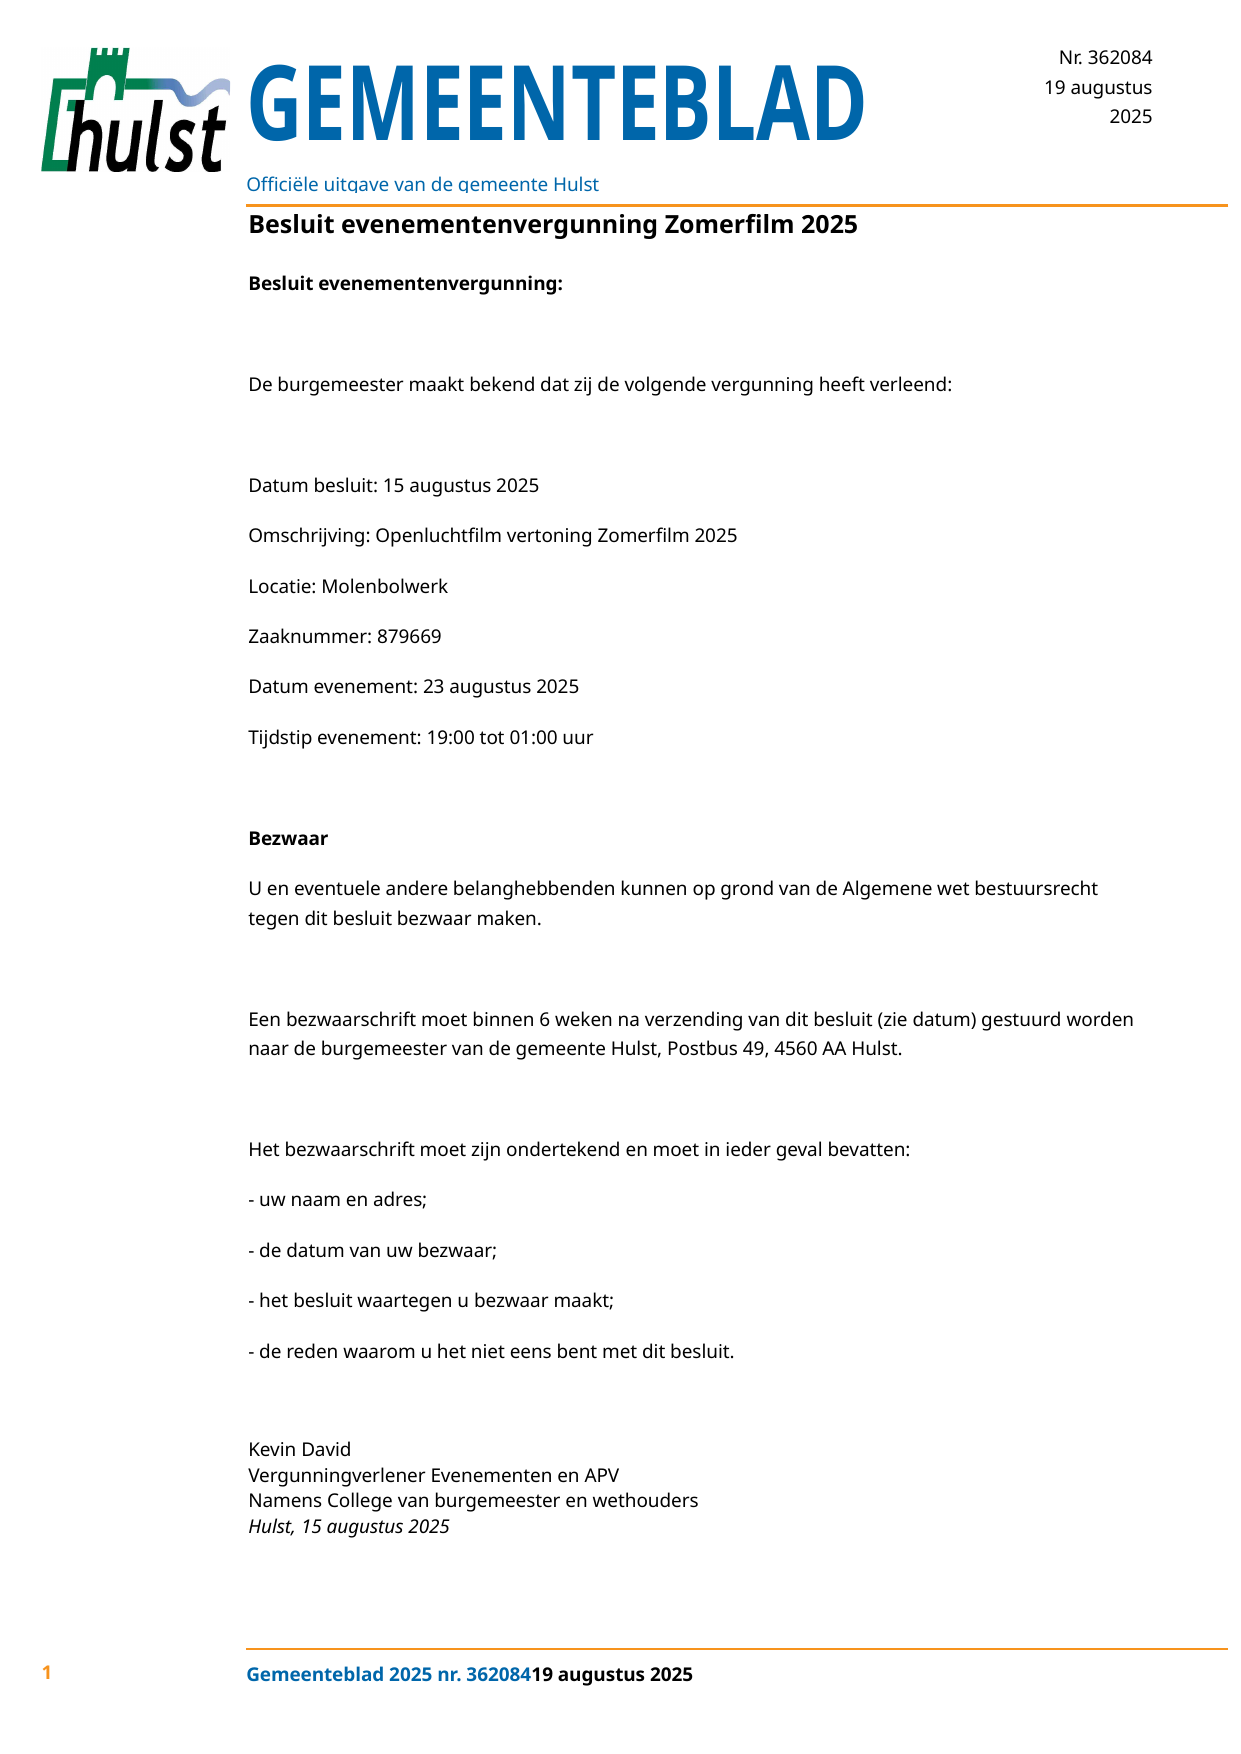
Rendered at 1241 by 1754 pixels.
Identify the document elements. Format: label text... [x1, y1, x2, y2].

text Omschrijving: Openluchtfilm vertoning Zomerfilm 2025 [248, 522, 1152, 548]
text Besluit evenementenvergunning: [248, 270, 1152, 296]
text Datum besluit: 15 augustus 2025 [248, 472, 1152, 498]
text Vergunningverlener Evenementen en APV [248, 1462, 1152, 1487]
text Het bezwaarschrift moet zijn ondertekend en moet in ieder geval bevatten: [248, 1136, 1152, 1162]
text Locatie: Molenbolwerk [248, 573, 1152, 598]
text Namens College van burgemeester en wethouders [248, 1487, 1152, 1513]
text - de datum van uw bezwaar; [248, 1237, 1152, 1263]
text Datum evenement: 23 augustus 2025 [248, 674, 1152, 699]
text De burgemeester maakt bekend dat zij de volgende vergunning heeft verleend: [248, 371, 1152, 397]
text - het besluit waartegen u bezwaar maakt; [248, 1287, 1152, 1313]
text Een bezwaarschrift moet binnen 6 weken na verzending van dit besluit (zie datum) gestuurd worden naar de burgemeester van de gemeente Hulst, Postbus 49, 4560 AA Hulst. [248, 1006, 1152, 1061]
text U en eventuele andere belanghebbenden kunnen op grond van de Algemene wet bestuursrecht tegen dit besluit bezwaar maken. [248, 875, 1152, 931]
text Besluit evenementenvergunning Zomerfilm 2025 [248, 207, 1152, 241]
text Hulst, 15 augustus 2025 [248, 1513, 1152, 1539]
text Kevin David [248, 1436, 1152, 1462]
text - de reden waarom u het niet eens bent met dit besluit. [248, 1338, 1152, 1363]
picture [41, 47, 231, 172]
text Tijdstip evenement: 19:00 tot 01:00 uur [248, 724, 1152, 750]
text - uw naam en adres; [248, 1187, 1152, 1212]
text Bezwaar [248, 825, 1152, 851]
text Zaaknummer: 879669 [248, 623, 1152, 649]
